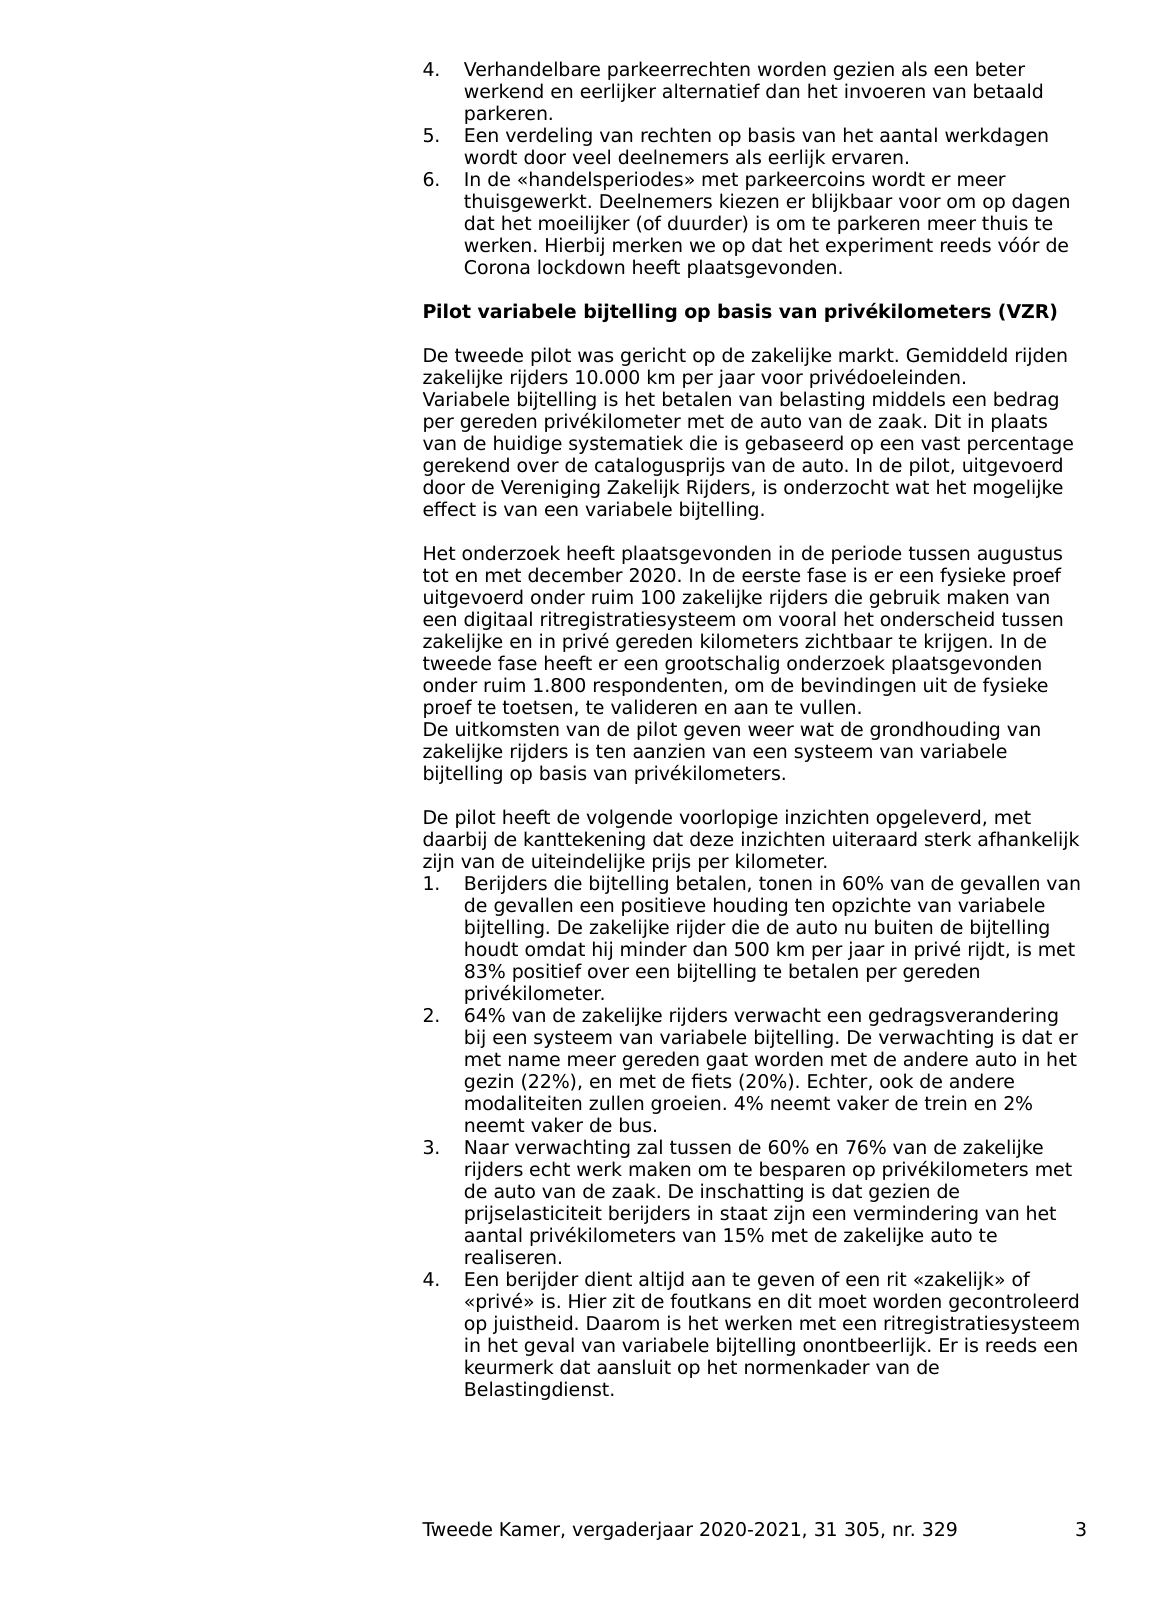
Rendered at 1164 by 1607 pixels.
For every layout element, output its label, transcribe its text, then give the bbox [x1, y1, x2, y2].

text De pilot heeft de volgende voorlopige inzichten opgeleverd, met daarbij de kanttekening dat deze inzichten uiteraard sterk afhankelijk zijn van de uiteindelijke prijs per kilometer. [422, 807, 1087, 873]
text 2. 64% van de zakelijke rijders verwacht een gedragsverandering bij een systeem van variabele bijtelling. De verwachting is dat er met name meer gereden gaat worden met de andere auto in het gezin (22%), en met de fiets (20%). Echter, ook de andere modaliteiten zullen groeien. 4% neemt vaker de trein en 2% neemt vaker de bus. [422, 1005, 1087, 1137]
text Variabele bijtelling is het betalen van belasting middels een bedrag per gereden privékilometer met de auto van de zaak. Dit in plaats van de huidige systematiek die is gebaseerd op een vast percentage gerekend over de catalogusprijs van de auto. In de pilot, uitgevoerd door de Vereniging Zakelijk Rijders, is onderzocht wat het mogelijke effect is van een variabele bijtelling. [422, 389, 1087, 521]
text 3. Naar verwachting zal tussen de 60% en 76% van de zakelijke rijders echt werk maken om te besparen op privékilometers met de auto van de zaak. De inschatting is dat gezien de prijselasticiteit berijders in staat zijn een vermindering van het aantal privékilometers van 15% met de zakelijke auto te realiseren. [422, 1137, 1087, 1269]
text De uitkomsten van de pilot geven weer wat de grondhouding van zakelijke rijders is ten aanzien van een systeem van variabele bijtelling op basis van privékilometers. [422, 719, 1087, 785]
text 5. Een verdeling van rechten op basis van het aantal werkdagen wordt door veel deelnemers als eerlijk ervaren. [422, 125, 1087, 169]
text De tweede pilot was gericht op de zakelijke markt. Gemiddeld rijden zakelijke rijders 10.000 km per jaar voor privédoeleinden. [422, 345, 1087, 389]
text 6. In de «handelsperiodes» met parkeercoins wordt er meer thuisgewerkt. Deelnemers kiezen er blijkbaar voor om op dagen dat het moeilijker (of duurder) is om te parkeren meer thuis te werken. Hierbij merken we op dat het experiment reeds vóór de Corona lockdown heeft plaatsgevonden. [422, 169, 1087, 279]
text 4. Een berijder dient altijd aan te geven of een rit «zakelijk» of «privé» is. Hier zit de foutkans en dit moet worden gecontroleerd op juistheid. Daarom is het werken met een ritregistratiesysteem in het geval van variabele bijtelling onontbeerlijk. Er is reeds een keurmerk dat aansluit op het normenkader van de Belastingdienst. [422, 1269, 1087, 1401]
subtitle Pilot variabele bijtelling op basis van privékilometers (VZR) [422, 301, 1087, 323]
text Het onderzoek heeft plaatsgevonden in de periode tussen augustus tot en met december 2020. In de eerste fase is er een fysieke proef uitgevoerd onder ruim 100 zakelijke rijders die gebruik maken van een digitaal ritregistratiesysteem om vooral het onderscheid tussen zakelijke en in privé gereden kilometers zichtbaar te krijgen. In de tweede fase heeft er een grootschalig onderzoek plaatsgevonden onder ruim 1.800 respondenten, om de bevindingen uit de fysieke proef te toetsen, te valideren en aan te vullen. [422, 543, 1087, 719]
text 1. Berijders die bijtelling betalen, tonen in 60% van de gevallen van de gevallen een positieve houding ten opzichte van variabele bijtelling. De zakelijke rijder die de auto nu buiten de bijtelling houdt omdat hij minder dan 500 km per jaar in privé rijdt, is met 83% positief over een bijtelling te betalen per gereden privékilometer. [422, 873, 1087, 1005]
text 4. Verhandelbare parkeerrechten worden gezien als een beter werkend en eerlijker alternatief dan het invoeren van betaald parkeren. [422, 59, 1087, 125]
